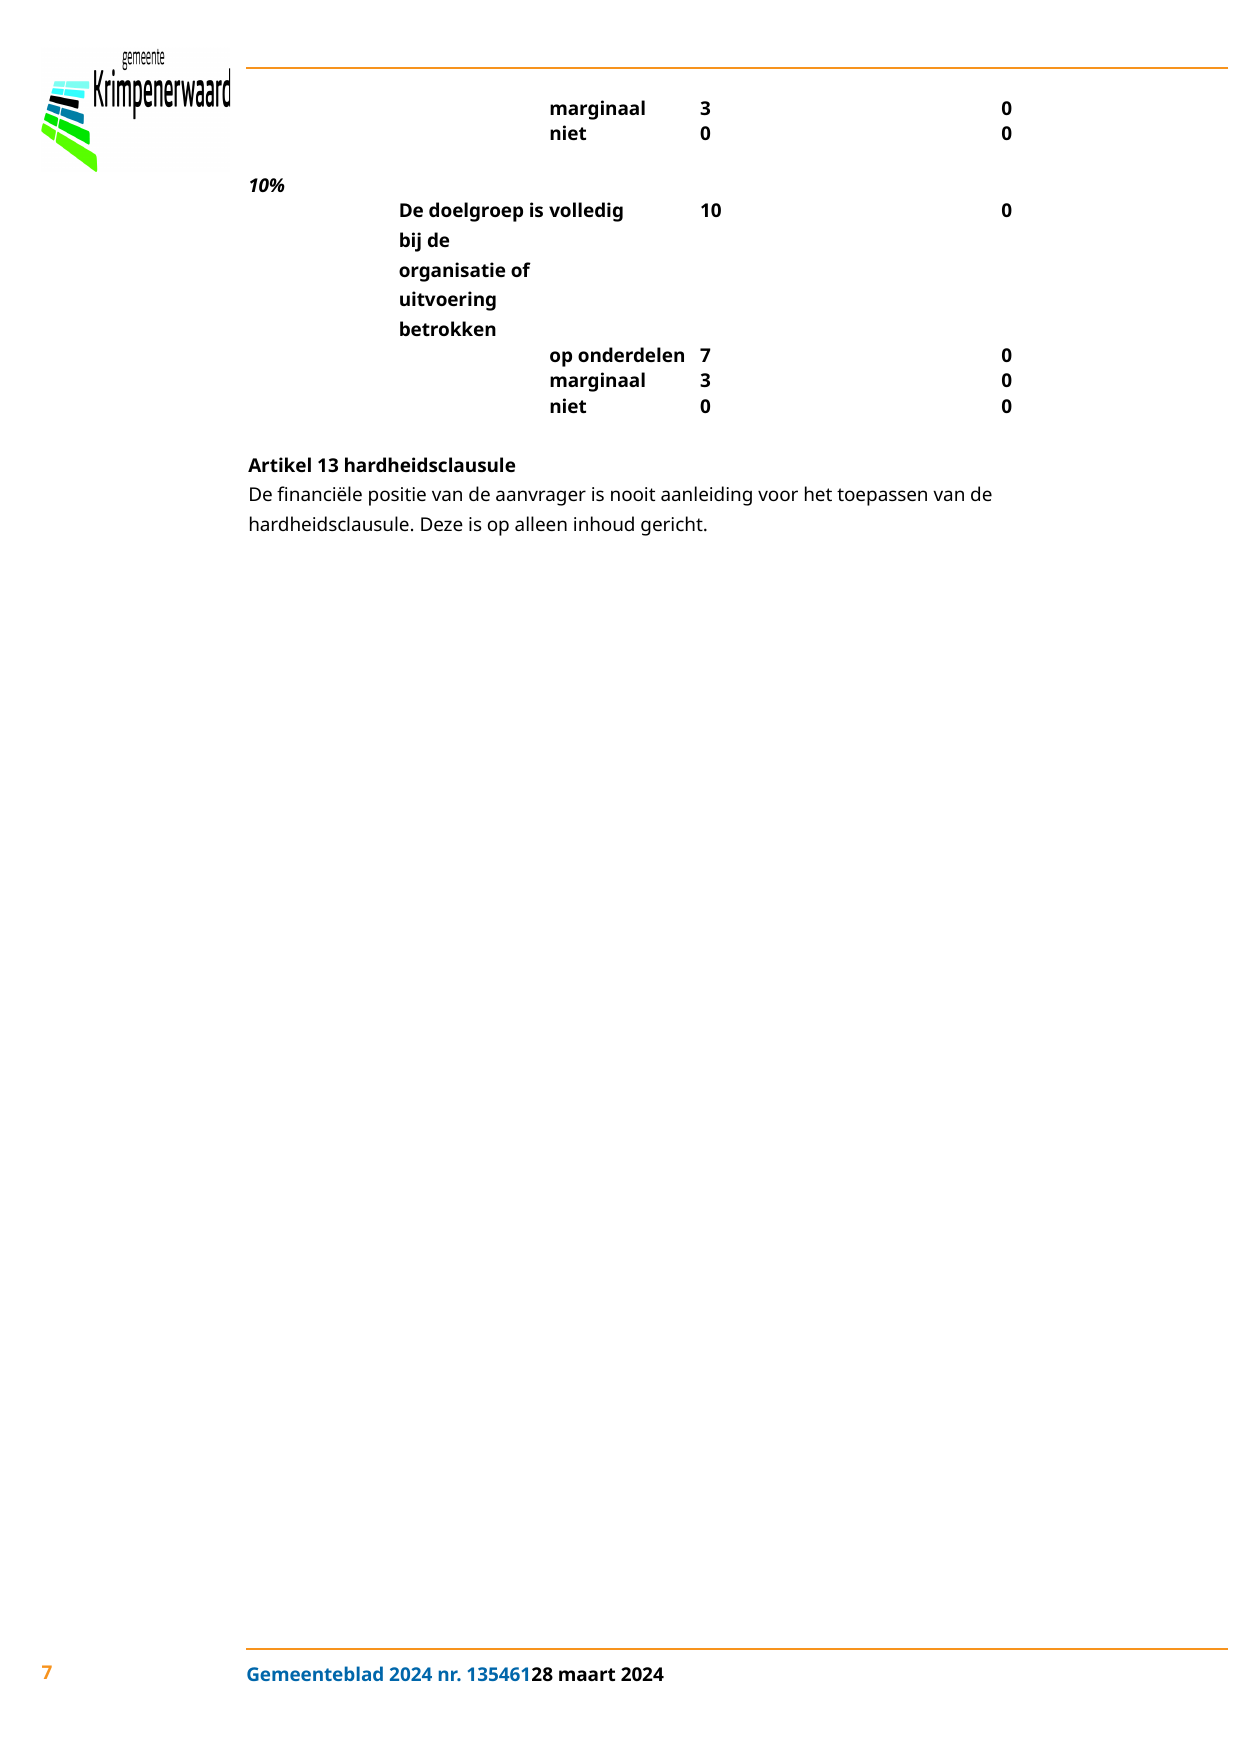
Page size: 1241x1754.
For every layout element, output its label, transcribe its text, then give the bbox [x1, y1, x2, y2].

table_cell 0 [1001, 393, 1152, 419]
table_cell [850, 146, 1001, 172]
table_cell 0 [1001, 121, 1152, 146]
table_cell 3 [700, 95, 850, 121]
table_cell marginaal [549, 368, 700, 393]
table_cell De doelgroep is bij de organisatie of uitvoering betrokken [399, 198, 549, 342]
table_cell [850, 393, 1001, 419]
table_cell [399, 95, 549, 121]
table_cell [399, 342, 549, 367]
table_cell 0 [1001, 95, 1152, 121]
table_cell [850, 121, 1001, 146]
table_cell [248, 121, 398, 146]
table_cell niet [549, 393, 700, 419]
table_cell 3 [700, 368, 850, 393]
table_cell [248, 393, 398, 419]
table_cell [248, 95, 398, 121]
table_cell [399, 393, 549, 419]
table_cell 0 [1001, 368, 1152, 393]
table_cell 0 [700, 393, 850, 419]
table_cell volledig [549, 198, 700, 342]
table_cell [549, 146, 700, 172]
table_cell [399, 121, 549, 146]
table_cell marginaal [549, 95, 700, 121]
table_cell [399, 146, 549, 172]
table_cell 0 [1001, 198, 1152, 342]
table_cell [850, 342, 1001, 367]
table_cell 0 [700, 121, 850, 146]
table_cell [248, 146, 398, 172]
table_cell 7 [700, 342, 850, 367]
table_cell [248, 198, 398, 342]
table_cell [850, 368, 1001, 393]
text De financiële positie van de aanvrager is nooit aanleiding voor het toepassen van de hardheidsclausule. Deze is op alleen inhoud gericht. [248, 481, 1152, 537]
table_cell [850, 198, 1001, 342]
table_cell op onderdelen [549, 342, 700, 367]
table_cell 0 [1001, 342, 1152, 367]
table_cell 10 [700, 198, 850, 342]
table_cell [700, 146, 850, 172]
table_cell [1001, 146, 1152, 172]
table_cell [248, 368, 398, 393]
text Artikel 13 hardheidsclausule [248, 452, 1152, 477]
table_cell 10% [248, 172, 1001, 198]
table_cell [248, 342, 398, 367]
table_cell [850, 95, 1001, 121]
table_cell [1001, 172, 1152, 198]
table_cell [399, 368, 549, 393]
table_cell niet [549, 121, 700, 146]
picture [41, 47, 231, 172]
